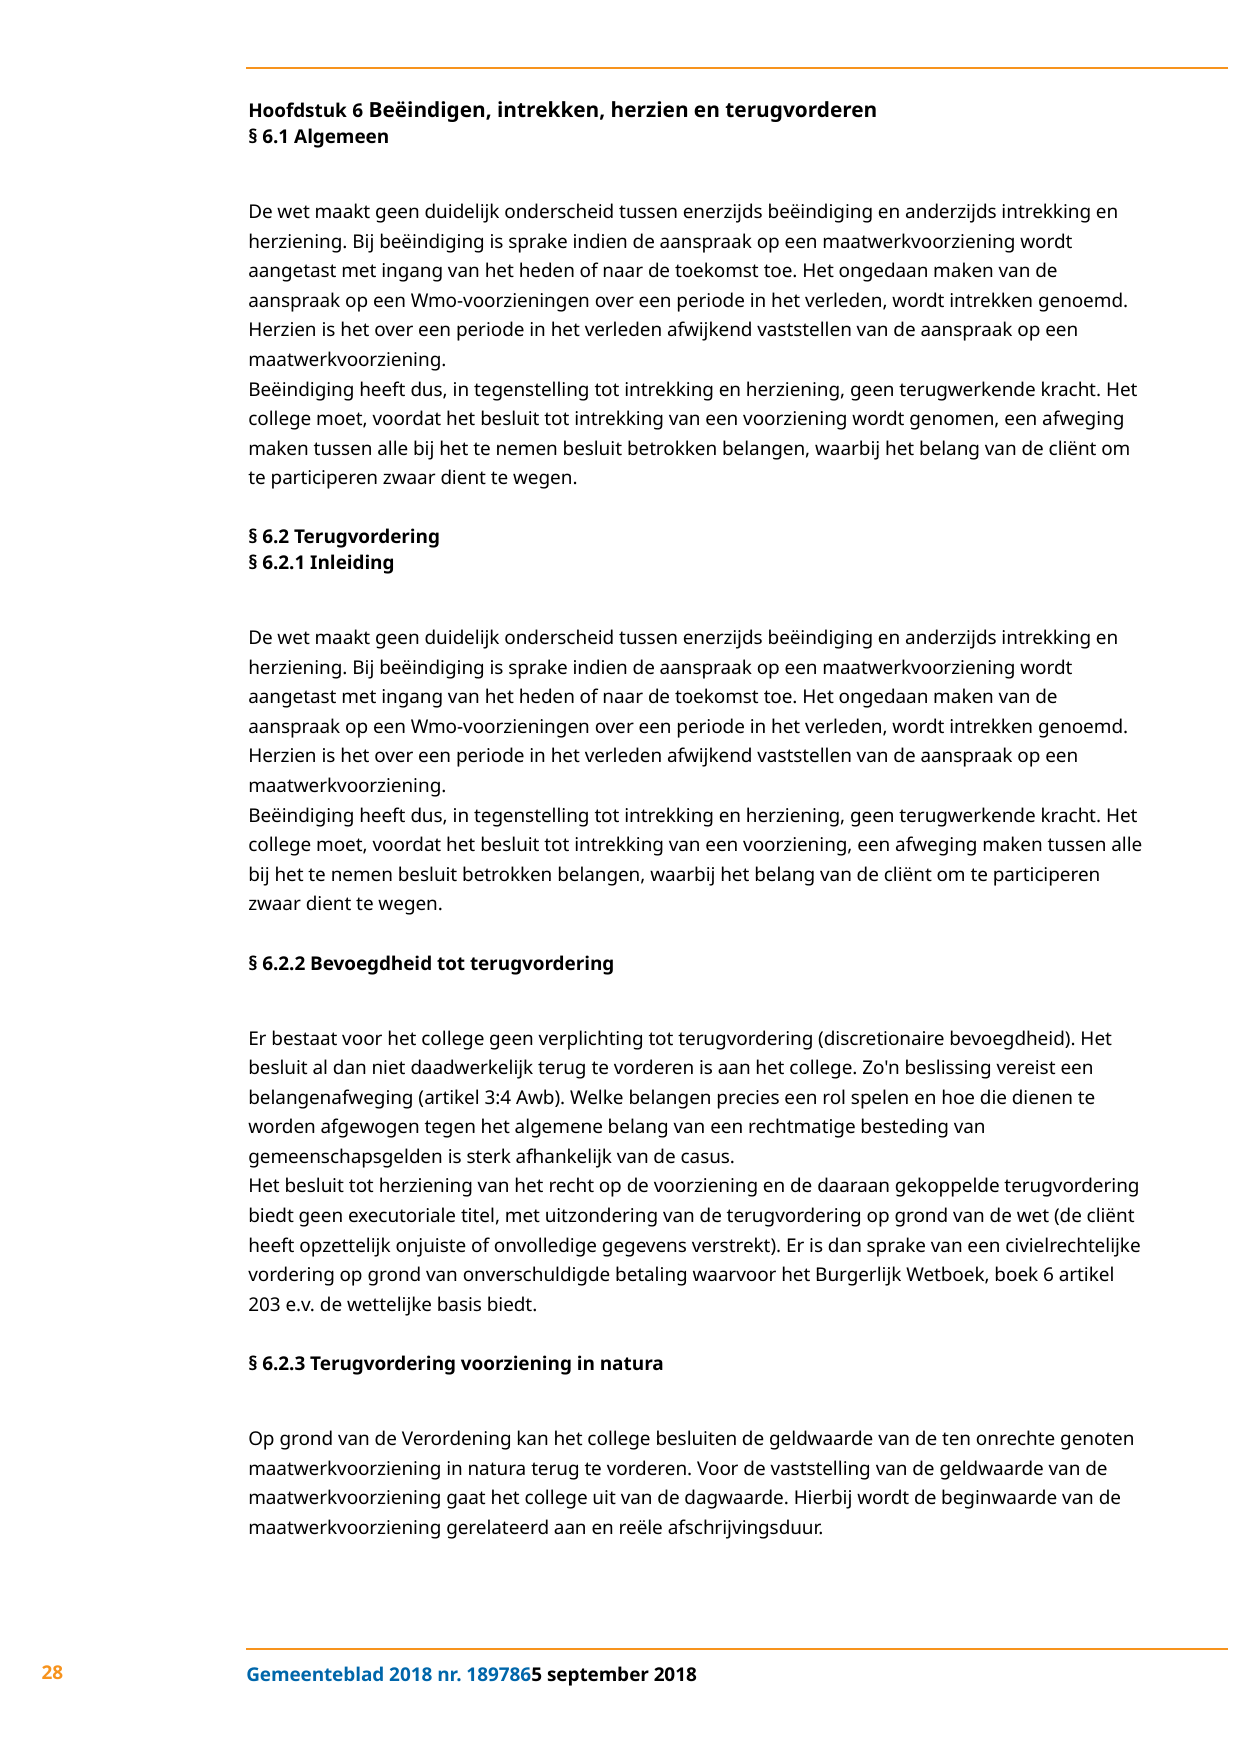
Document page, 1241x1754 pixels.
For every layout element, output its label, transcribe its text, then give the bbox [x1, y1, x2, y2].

text § 6.2.2 Bevoegdheid tot terugvordering [248, 950, 1152, 976]
picture [41, 47, 231, 172]
text Er bestaat voor het college geen verplichting tot terugvordering (discretionaire bevoegdheid). Het besluit al dan niet daadwerkelijk terug te vorderen is aan het college. Zo'n beslissing vereist een belangenafweging (artikel 3:4 Awb). Welke belangen precies een rol spelen en hoe die dienen te worden afgewogen tegen het algemene belang van een rechtmatige besteding van gemeenschapsgelden is sterk afhankelijk van de casus. [248, 1025, 1152, 1169]
text Het besluit tot herziening van het recht op de voorziening en de daaraan gekoppelde terugvordering biedt geen executoriale titel, met uitzondering van de terugvordering op grond van de wet (de cliënt heeft opzettelijk onjuiste of onvolledige gegevens verstrekt). Er is dan sprake van een civielrechtelijke vordering op grond van onverschuldigde betaling waarvoor het Burgerlijk Wetboek, boek 6 artikel 203 e.v. de wettelijke basis biedt. [248, 1173, 1152, 1317]
text Hoofdstuk 6 Beëindigen, intrekken, herzien en terugvorderen [248, 95, 1152, 123]
text § 6.2.1 Inleiding [248, 549, 1152, 575]
text Beëindiging heeft dus, in tegenstelling tot intrekking en herziening, geen terugwerkende kracht. Het college moet, voordat het besluit tot intrekking van een voorziening, een afweging maken tussen alle bij het te nemen besluit betrokken belangen, waarbij het belang van de cliënt om te participeren zwaar dient te wegen. [248, 802, 1152, 916]
text Beëindiging heeft dus, in tegenstelling tot intrekking en herziening, geen terugwerkende kracht. Het college moet, voordat het besluit tot intrekking van een voorziening wordt genomen, een afweging maken tussen alle bij het te nemen besluit betrokken belangen, waarbij het belang van de cliënt om te participeren zwaar dient te wegen. [248, 376, 1152, 490]
text § 6.2 Terugvordering [248, 524, 1152, 549]
text § 6.1 Algemeen [248, 123, 1152, 149]
text § 6.2.3 Terugvordering voorziening in natura [248, 1350, 1152, 1376]
text De wet maakt geen duidelijk onderscheid tussen enerzijds beëindiging en anderzijds intrekking en herziening. Bij beëindiging is sprake indien de aanspraak op een maatwerkvoorziening wordt aangetast met ingang van het heden of naar de toekomst toe. Het ongedaan maken van de aanspraak op een Wmo-voorzieningen over een periode in het verleden, wordt intrekken genoemd. Herzien is het over een periode in het verleden afwijkend vaststellen van de aanspraak op een maatwerkvoorziening. [248, 624, 1152, 798]
text Op grond van de Verordening kan het college besluiten de geldwaarde van de ten onrechte genoten maatwerkvoorziening in natura terug te vorderen. Voor de vaststelling van de geldwaarde van de maatwerkvoorziening gaat het college uit van de dagwaarde. Hierbij wordt de beginwaarde van de maatwerkvoorziening gerelateerd aan en reële afschrijvingsduur. [248, 1425, 1152, 1540]
text De wet maakt geen duidelijk onderscheid tussen enerzijds beëindiging en anderzijds intrekking en herziening. Bij beëindiging is sprake indien de aanspraak op een maatwerkvoorziening wordt aangetast met ingang van het heden of naar de toekomst toe. Het ongedaan maken van de aanspraak op een Wmo-voorzieningen over een periode in het verleden, wordt intrekken genoemd. Herzien is het over een periode in het verleden afwijkend vaststellen van de aanspraak op een maatwerkvoorziening. [248, 198, 1152, 372]
